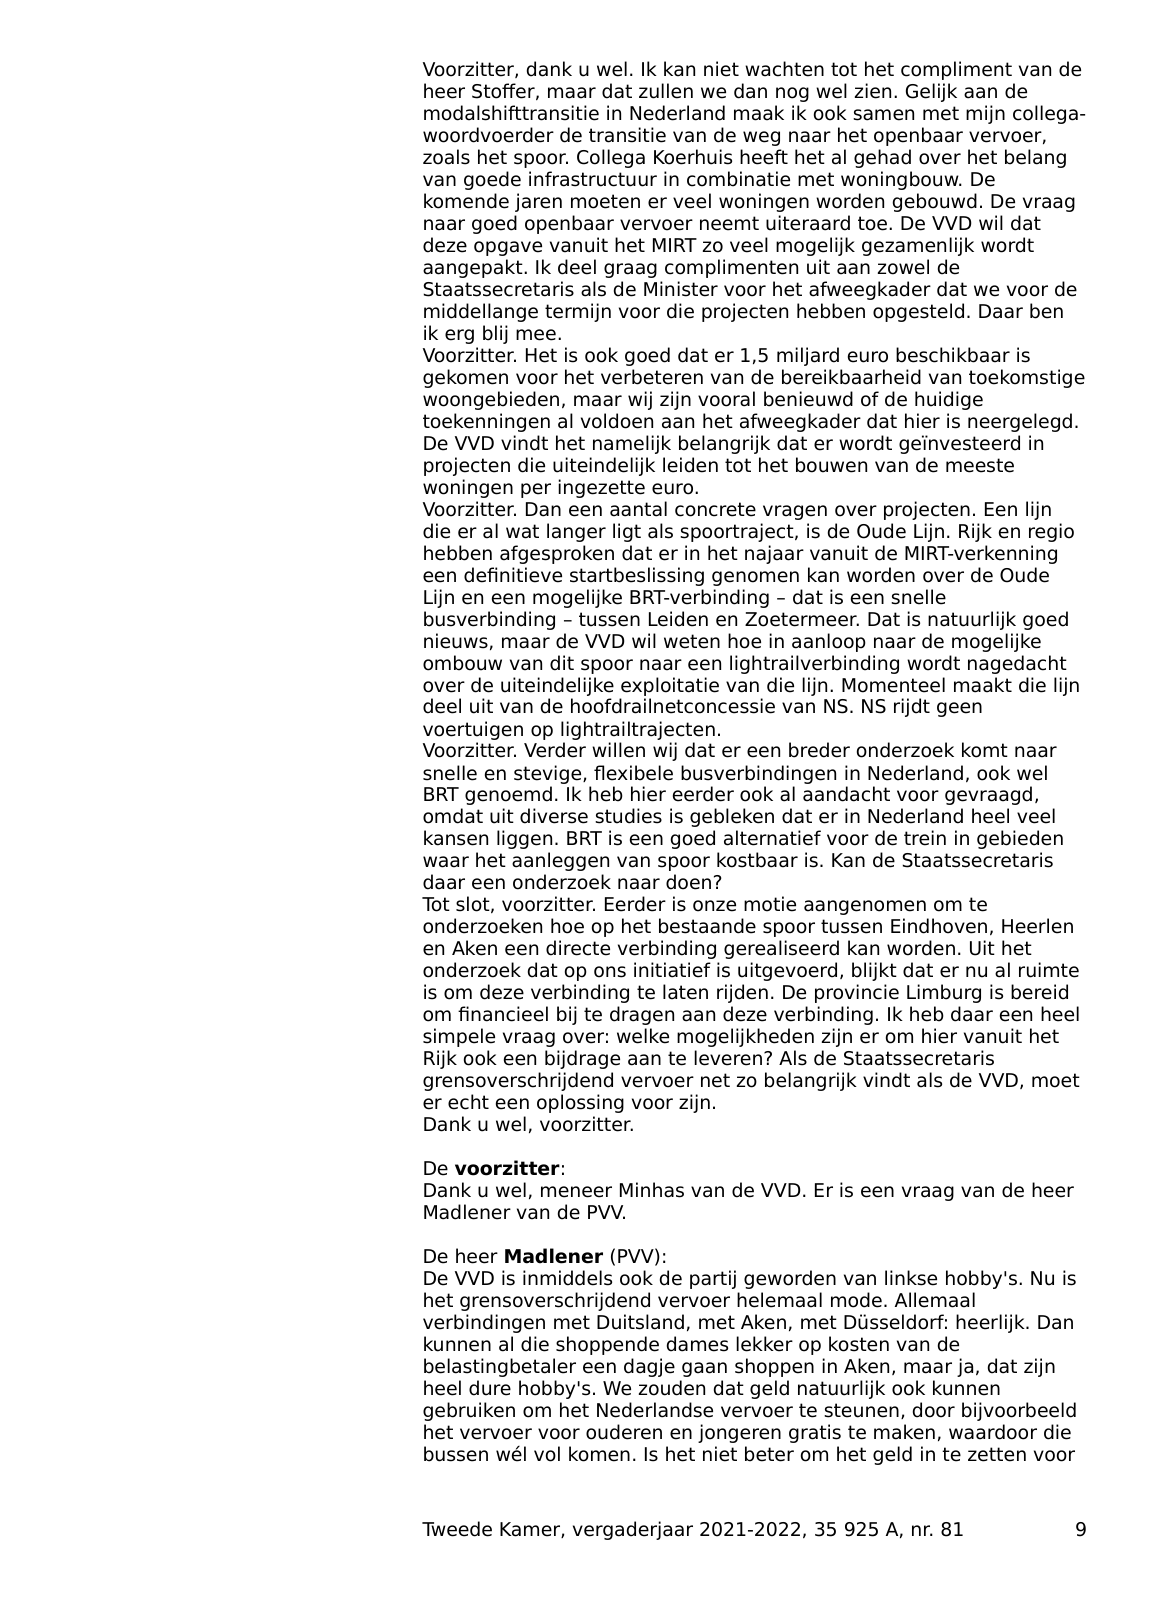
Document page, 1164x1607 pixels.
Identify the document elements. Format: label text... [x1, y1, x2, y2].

text De VVD is inmiddels ook de partij geworden van linkse hobby's. Nu is het grensoverschrijdend vervoer helemaal mode. Allemaal verbindingen met Duitsland, met Aken, met Düsseldorf: heerlijk. Dan kunnen al die shoppende dames lekker op kosten van de belastingbetaler een dagje gaan shoppen in Aken, maar ja, dat zijn heel dure hobby's. We zouden dat geld natuurlijk ook kunnen gebruiken om het Nederlandse vervoer te steunen, door bijvoorbeeld het vervoer voor ouderen en jongeren gratis te maken, waardoor die bussen wél vol komen. Is het niet beter om het geld in te zetten voor [422, 1268, 1087, 1466]
text Voorzitter. Verder willen wij dat er een breder onderzoek komt naar snelle en stevige, flexibele busverbindingen in Nederland, ook wel BRT genoemd. Ik heb hier eerder ook al aandacht voor gevraagd, omdat uit diverse studies is gebleken dat er in Nederland heel veel kansen liggen. BRT is een goed alternatief voor de trein in gebieden waar het aanleggen van spoor kostbaar is. Kan de Staatssecretaris daar een onderzoek naar doen? [422, 740, 1087, 894]
text Voorzitter, dank u wel. Ik kan niet wachten tot het compliment van de heer Stoffer, maar dat zullen we dan nog wel zien. Gelijk aan de modalshifttransitie in Nederland maak ik ook samen met mijn collega-woordvoerder de transitie van de weg naar het openbaar vervoer, zoals het spoor. Collega Koerhuis heeft het al gehad over het belang van goede infrastructuur in combinatie met woningbouw. De komende jaren moeten er veel woningen worden gebouwd. De vraag naar goed openbaar vervoer neemt uiteraard toe. De VVD wil dat deze opgave vanuit het MIRT zo veel mogelijk gezamenlijk wordt aangepakt. Ik deel graag complimenten uit aan zowel de Staatssecretaris als de Minister voor het afweegkader dat we voor de middellange termijn voor die projecten hebben opgesteld. Daar ben ik erg blij mee. [422, 59, 1087, 345]
text De heer Madlener (PVV): [422, 1246, 1087, 1268]
text Dank u wel, voorzitter. [422, 1114, 1087, 1136]
text Tot slot, voorzitter. Eerder is onze motie aangenomen om te onderzoeken hoe op het bestaande spoor tussen Eindhoven, Heerlen en Aken een directe verbinding gerealiseerd kan worden. Uit het onderzoek dat op ons initiatief is uitgevoerd, blijkt dat er nu al ruimte is om deze verbinding te laten rijden. De provincie Limburg is bereid om financieel bij te dragen aan deze verbinding. Ik heb daar een heel simpele vraag over: welke mogelijkheden zijn er om hier vanuit het Rijk ook een bijdrage aan te leveren? Als de Staatssecretaris grensoverschrijdend vervoer net zo belangrijk vindt als de VVD, moet er echt een oplossing voor zijn. [422, 894, 1087, 1114]
text Voorzitter. Het is ook goed dat er 1,5 miljard euro beschikbaar is gekomen voor het verbeteren van de bereikbaarheid van toekomstige woongebieden, maar wij zijn vooral benieuwd of de huidige toekenningen al voldoen aan het afweegkader dat hier is neergelegd. De VVD vindt het namelijk belangrijk dat er wordt geïnvesteerd in projecten die uiteindelijk leiden tot het bouwen van de meeste woningen per ingezette euro. [422, 345, 1087, 499]
text Voorzitter. Dan een aantal concrete vragen over projecten. Een lijn die er al wat langer ligt als spoortraject, is de Oude Lijn. Rijk en regio hebben afgesproken dat er in het najaar vanuit de MIRT-verkenning een definitieve startbeslissing genomen kan worden over de Oude Lijn en een mogelijke BRT-verbinding – dat is een snelle busverbinding – tussen Leiden en Zoetermeer. Dat is natuurlijk goed nieuws, maar de VVD wil weten hoe in aanloop naar de mogelijke ombouw van dit spoor naar een lightrailverbinding wordt nagedacht over de uiteindelijke exploitatie van die lijn. Momenteel maakt die lijn deel uit van de hoofdrailnetconcessie van NS. NS rijdt geen voertuigen op lightrailtrajecten. [422, 499, 1087, 740]
text De voorzitter: [422, 1158, 1087, 1180]
text Dank u wel, meneer Minhas van de VVD. Er is een vraag van de heer Madlener van de PVV. [422, 1180, 1087, 1224]
